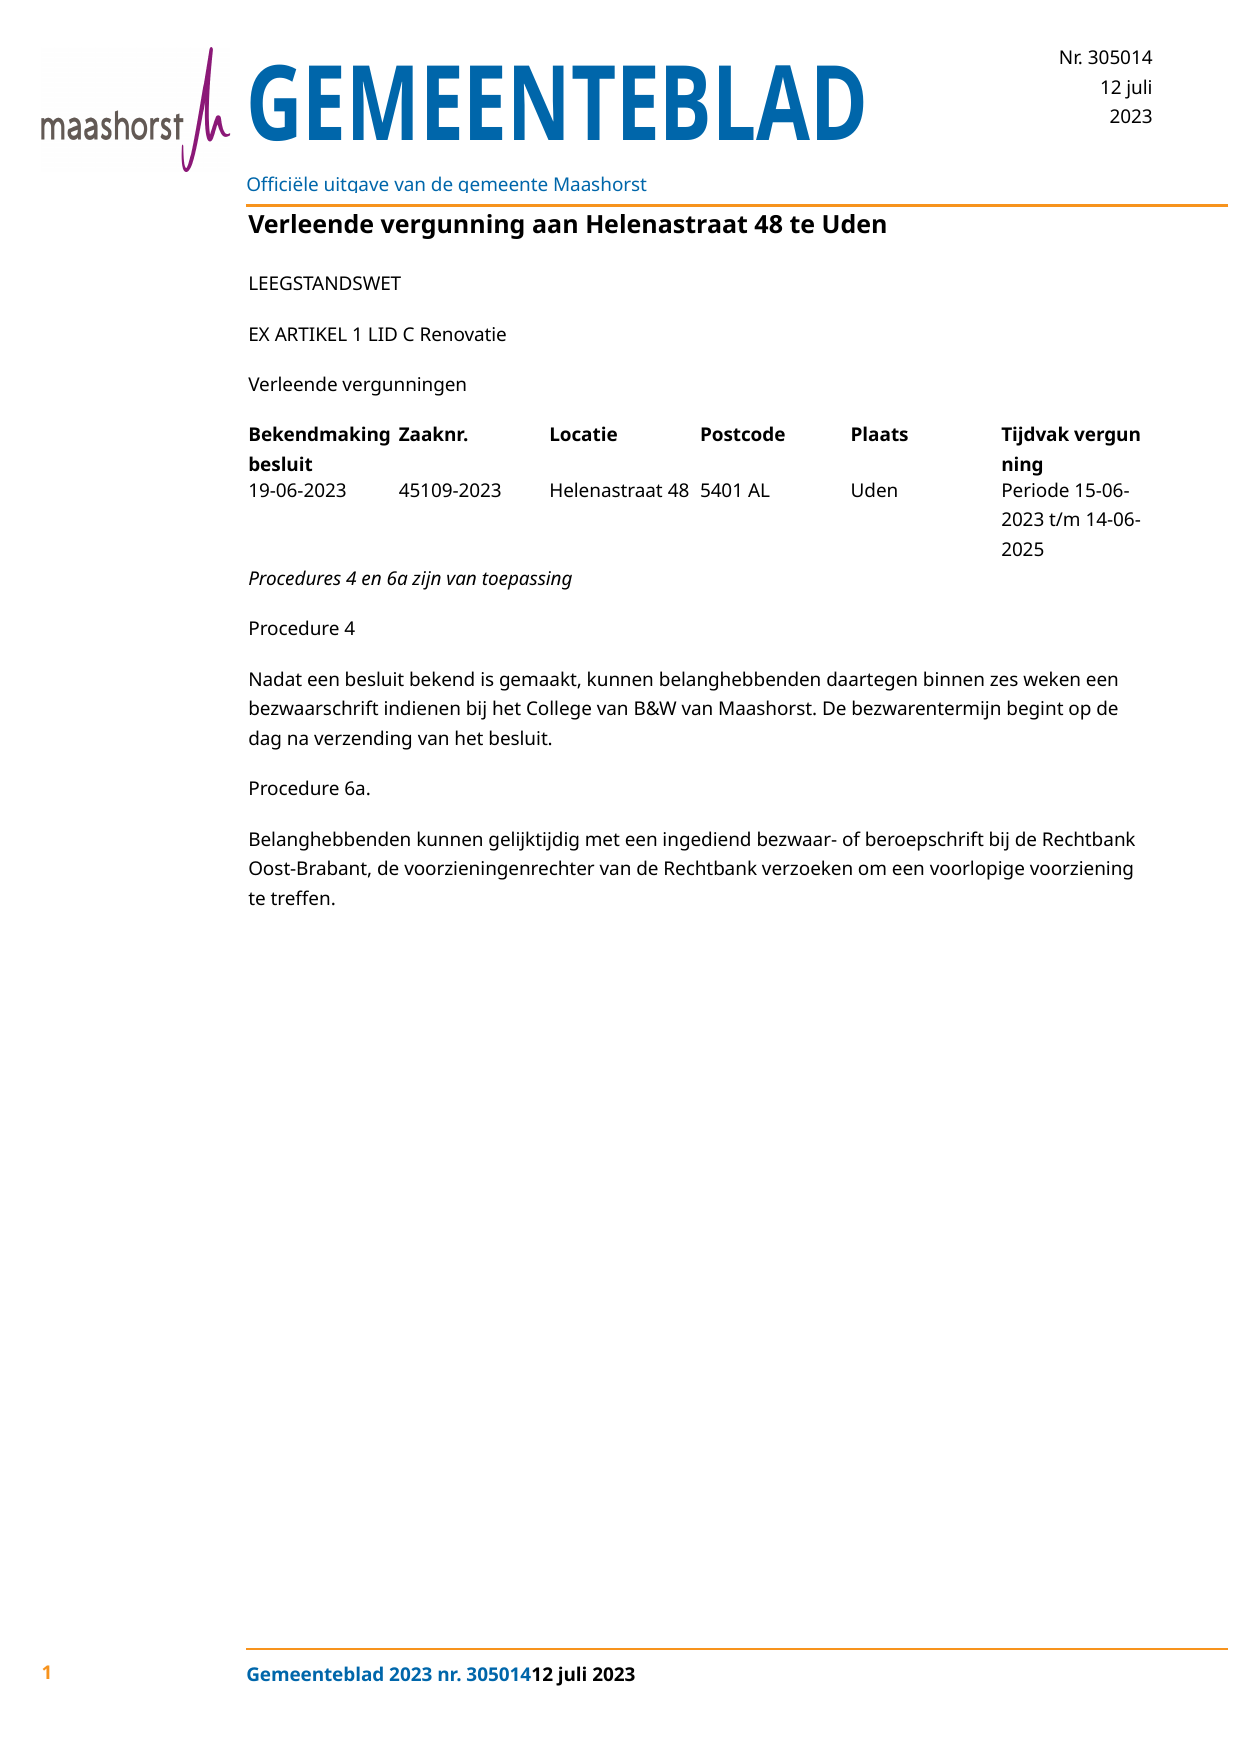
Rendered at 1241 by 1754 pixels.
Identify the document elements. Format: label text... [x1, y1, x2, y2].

table_cell Periode 15-06-2023 t/m 14-06-2025 [1001, 477, 1152, 562]
text Procedures 4 en 6a zijn van toepassing [248, 565, 1152, 591]
text Procedure 6a. [248, 776, 1152, 801]
picture [41, 47, 231, 172]
table_cell Helenastraat 48 [549, 477, 700, 562]
text Nadat een besluit bekend is gemaakt, kunnen belanghebbenden daartegen binnen zes weken een bezwaarschrift indienen bij het College van B&W van Maashorst. De bezwarentermijn begint op de dag na verzending van het besluit. [248, 666, 1152, 751]
table_header Locatie [549, 422, 700, 477]
table_header Tijdvak vergunning [1001, 422, 1152, 477]
text Belanghebbenden kunnen gelijktijdig met een ingediend bezwaar- of beroepschrift bij de Rechtbank Oost-Brabant, de voorzieningenrechter van de Rechtbank verzoeken om een voorlopige voorziening te treffen. [248, 826, 1152, 911]
table_cell 5401 AL [700, 477, 850, 562]
table_cell 19-06-2023 [248, 477, 398, 562]
table_header Zaaknr. [399, 422, 549, 477]
text EX ARTIKEL 1 LID C Renovatie [248, 321, 1152, 346]
table_cell Uden [850, 477, 1001, 562]
text Verleende vergunningen [248, 371, 1152, 397]
table_cell 45109-2023 [399, 477, 549, 562]
text LEEGSTANDSWET [248, 270, 1152, 296]
table_header Bekendmaking besluit [248, 422, 398, 477]
table_header Plaats [850, 422, 1001, 477]
text Procedure 4 [248, 616, 1152, 641]
table_header Postcode [700, 422, 850, 477]
text Verleende vergunning aan Helenastraat 48 te Uden [248, 207, 1152, 241]
